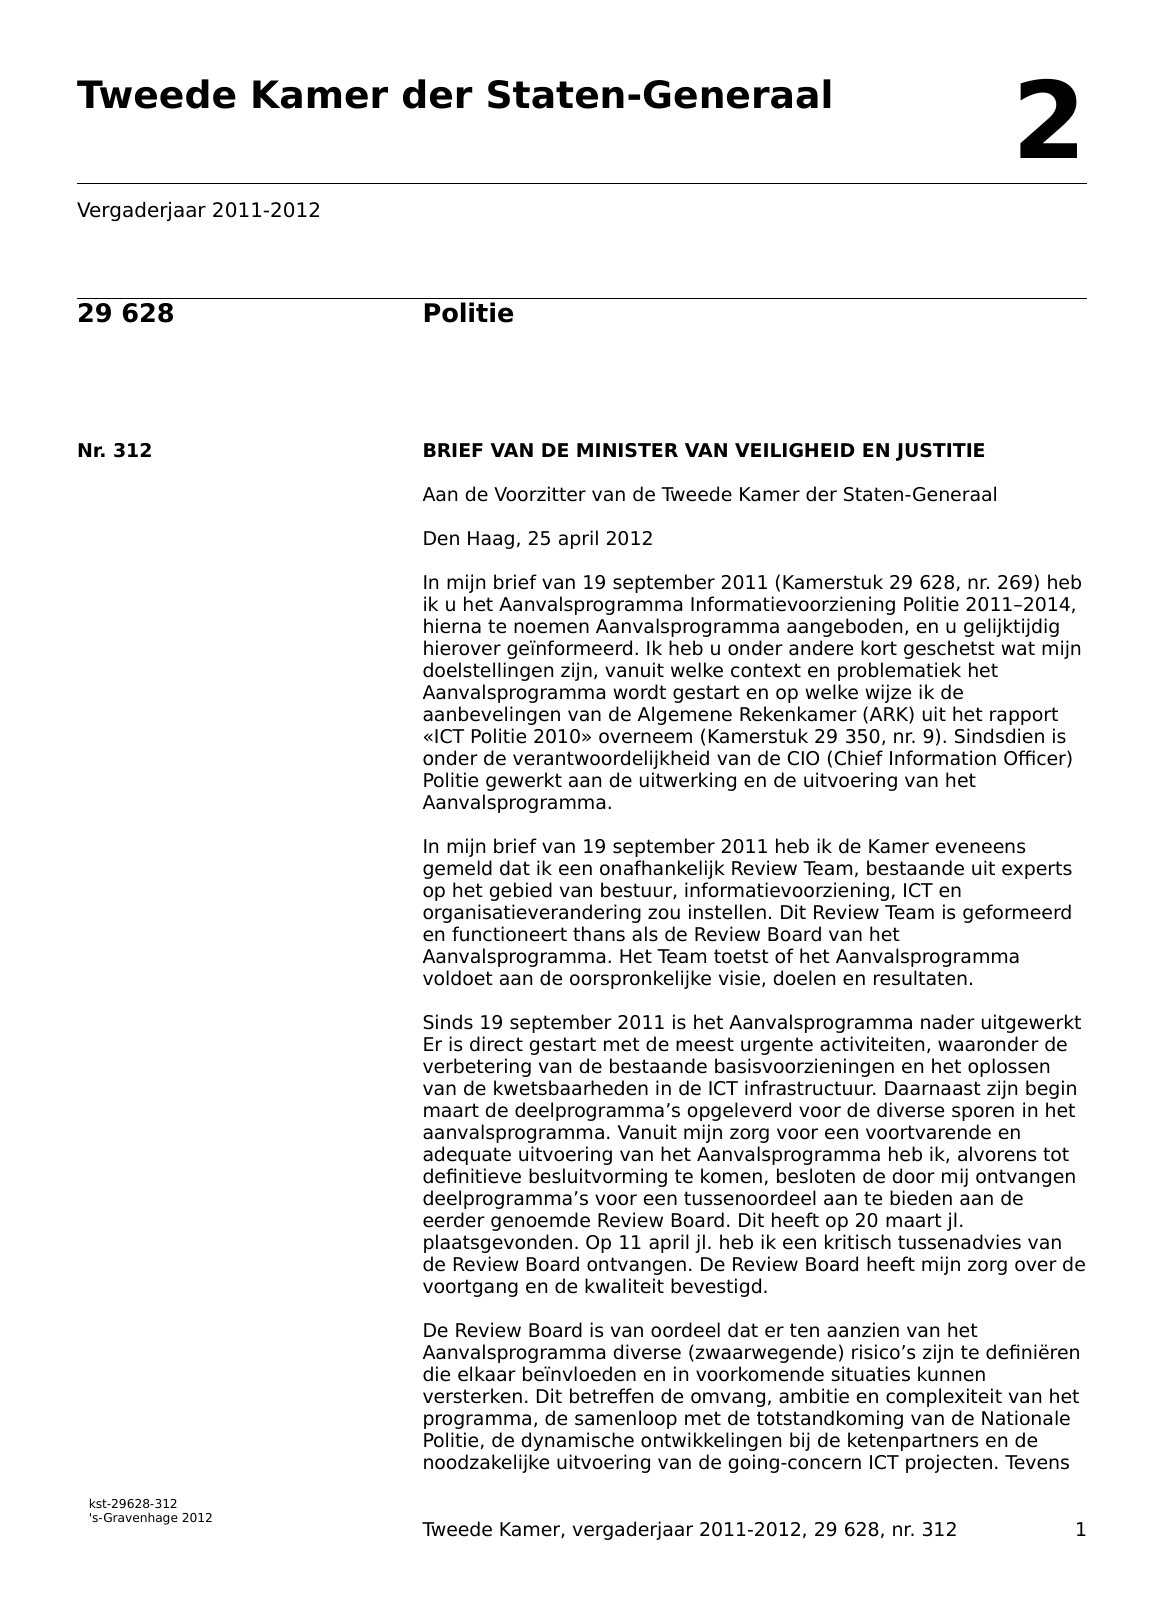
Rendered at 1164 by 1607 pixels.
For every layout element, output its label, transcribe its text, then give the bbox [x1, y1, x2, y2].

text kst-29628-312 [88, 1497, 323, 1511]
table_header Tweede Kamer der Staten-Generaal [77, 59, 886, 183]
text De Review Board is van oordeel dat er ten aanzien van het Aanvalsprogramma diverse (zwaarwegende) risico’s zijn te definiëren die elkaar beïnvloeden en in voorkomende situaties kunnen versterken. Dit betreffen de omvang, ambitie en complexiteit van het programma, de samenloop met de totstandkoming van de Nationale Politie, de dynamische ontwikkelingen bij de ketenpartners en de noodzakelijke uitvoering van de going-concern ICT projecten. Tevens [422, 1320, 1087, 1474]
subtitle 29 628 Politie [77, 299, 1087, 329]
table_header 2 [886, 59, 1087, 183]
text In mijn brief van 19 september 2011 (Kamerstuk 29 628, nr. 269) heb ik u het Aanvalsprogramma Informatievoorziening Politie 2011–2014, hierna te noemen Aanvalsprogramma aangeboden, en u gelijktijdig hierover geïnformeerd. Ik heb u onder andere kort geschetst wat mijn doelstellingen zijn, vanuit welke context en problematiek het Aanvalsprogramma wordt gestart en op welke wijze ik de aanbevelingen van de Algemene Rekenkamer (ARK) uit het rapport «ICT Politie 2010» overneem (Kamerstuk 29 350, nr. 9). Sindsdien is onder de verantwoordelijkheid van de CIO (Chief Information Officer) Politie gewerkt aan de uitwerking en de uitvoering van het Aanvalsprogramma. [422, 572, 1087, 814]
text In mijn brief van 19 september 2011 heb ik de Kamer eveneens gemeld dat ik een onafhankelijk Review Team, bestaande uit experts op het gebied van bestuur, informatievoorziening, ICT en organisatieverandering zou instellen. Dit Review Team is geformeerd en functioneert thans als de Review Board van het Aanvalsprogramma. Het Team toetst of het Aanvalsprogramma voldoet aan de oorspronkelijke visie, doelen en resultaten. [422, 836, 1087, 990]
subtitle Nr. 312 BRIEF VAN DE MINISTER VAN VEILIGHEID EN JUSTITIE [77, 440, 1087, 462]
text Sinds 19 september 2011 is het Aanvalsprogramma nader uitgewerkt Er is direct gestart met de meest urgente activiteiten, waaronder de verbetering van de bestaande basisvoorzieningen en het oplossen van de kwetsbaarheden in de ICT infrastructuur. Daarnaast zijn begin maart de deelprogramma’s opgeleverd voor de diverse sporen in het aanvalsprogramma. Vanuit mijn zorg voor een voortvarende en adequate uitvoering van het Aanvalsprogramma heb ik, alvorens tot definitieve besluitvorming te komen, besloten de door mij ontvangen deelprogramma’s voor een tussenoordeel aan te bieden aan de eerder genoemde Review Board. Dit heeft op 20 maart jl. plaatsgevonden. Op 11 april jl. heb ik een kritisch tussenadvies van de Review Board ontvangen. De Review Board heeft mijn zorg over de voortgang en de kwaliteit bevestigd. [422, 1012, 1087, 1298]
text Den Haag, 25 april 2012 [422, 528, 1087, 550]
text Aan de Voorzitter van de Tweede Kamer der Staten-Generaal [422, 484, 1087, 506]
text 's-Gravenhage 2012 [88, 1511, 323, 1525]
table_cell Vergaderjaar 2011-2012 [77, 184, 1087, 298]
